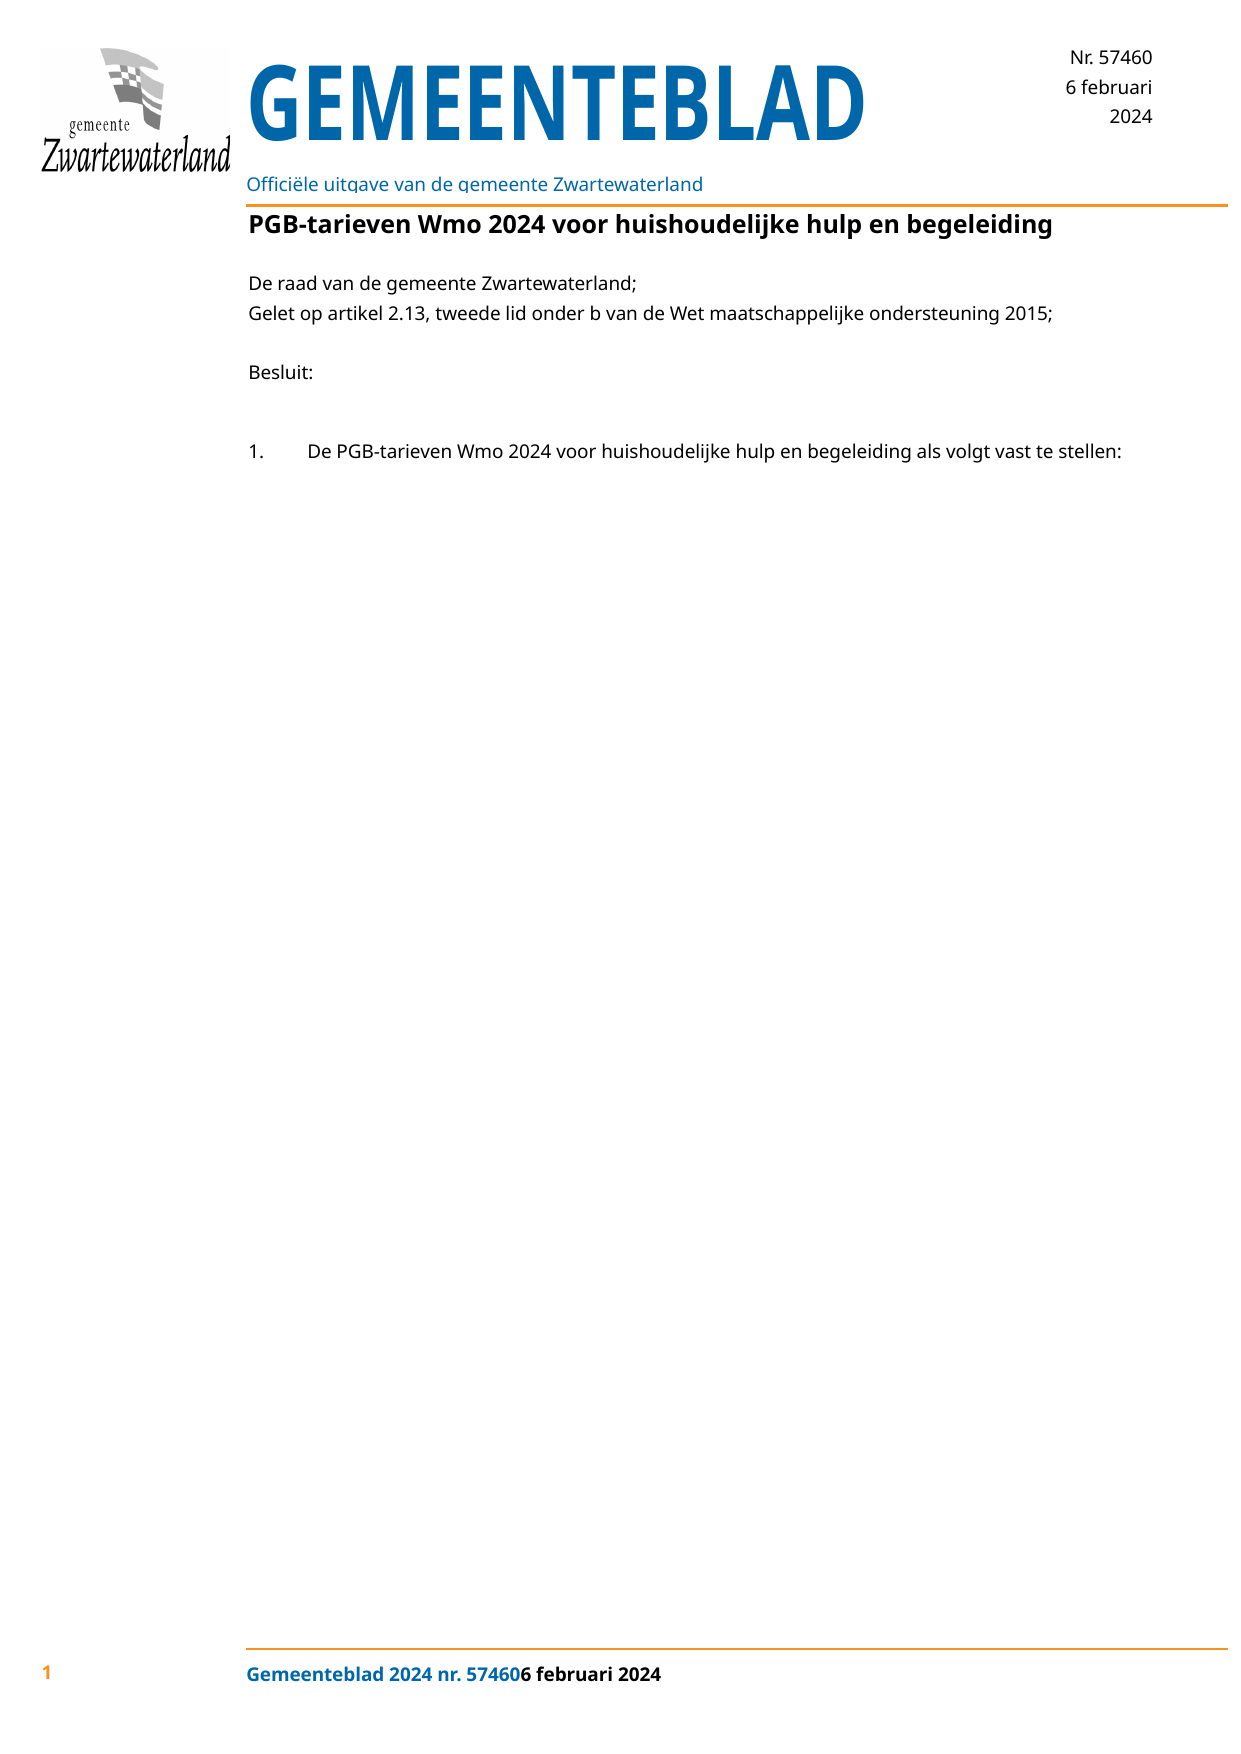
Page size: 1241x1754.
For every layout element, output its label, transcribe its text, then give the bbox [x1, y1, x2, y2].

list De PGB-tarieven Wmo 2024 voor huishoudelijke hulp en begeleiding als volgt vast te stellen: [248, 438, 1152, 464]
picture [41, 47, 231, 172]
text De raad van de gemeente Zwartewaterland; [248, 270, 1152, 296]
text Gelet op artikel 2.13, tweede lid onder b van de Wet maatschappelijke ondersteuning 2015; [248, 300, 1152, 326]
text PGB-tarieven Wmo 2024 voor huishoudelijke hulp en begeleiding [248, 207, 1152, 241]
text Besluit: [248, 359, 1152, 385]
